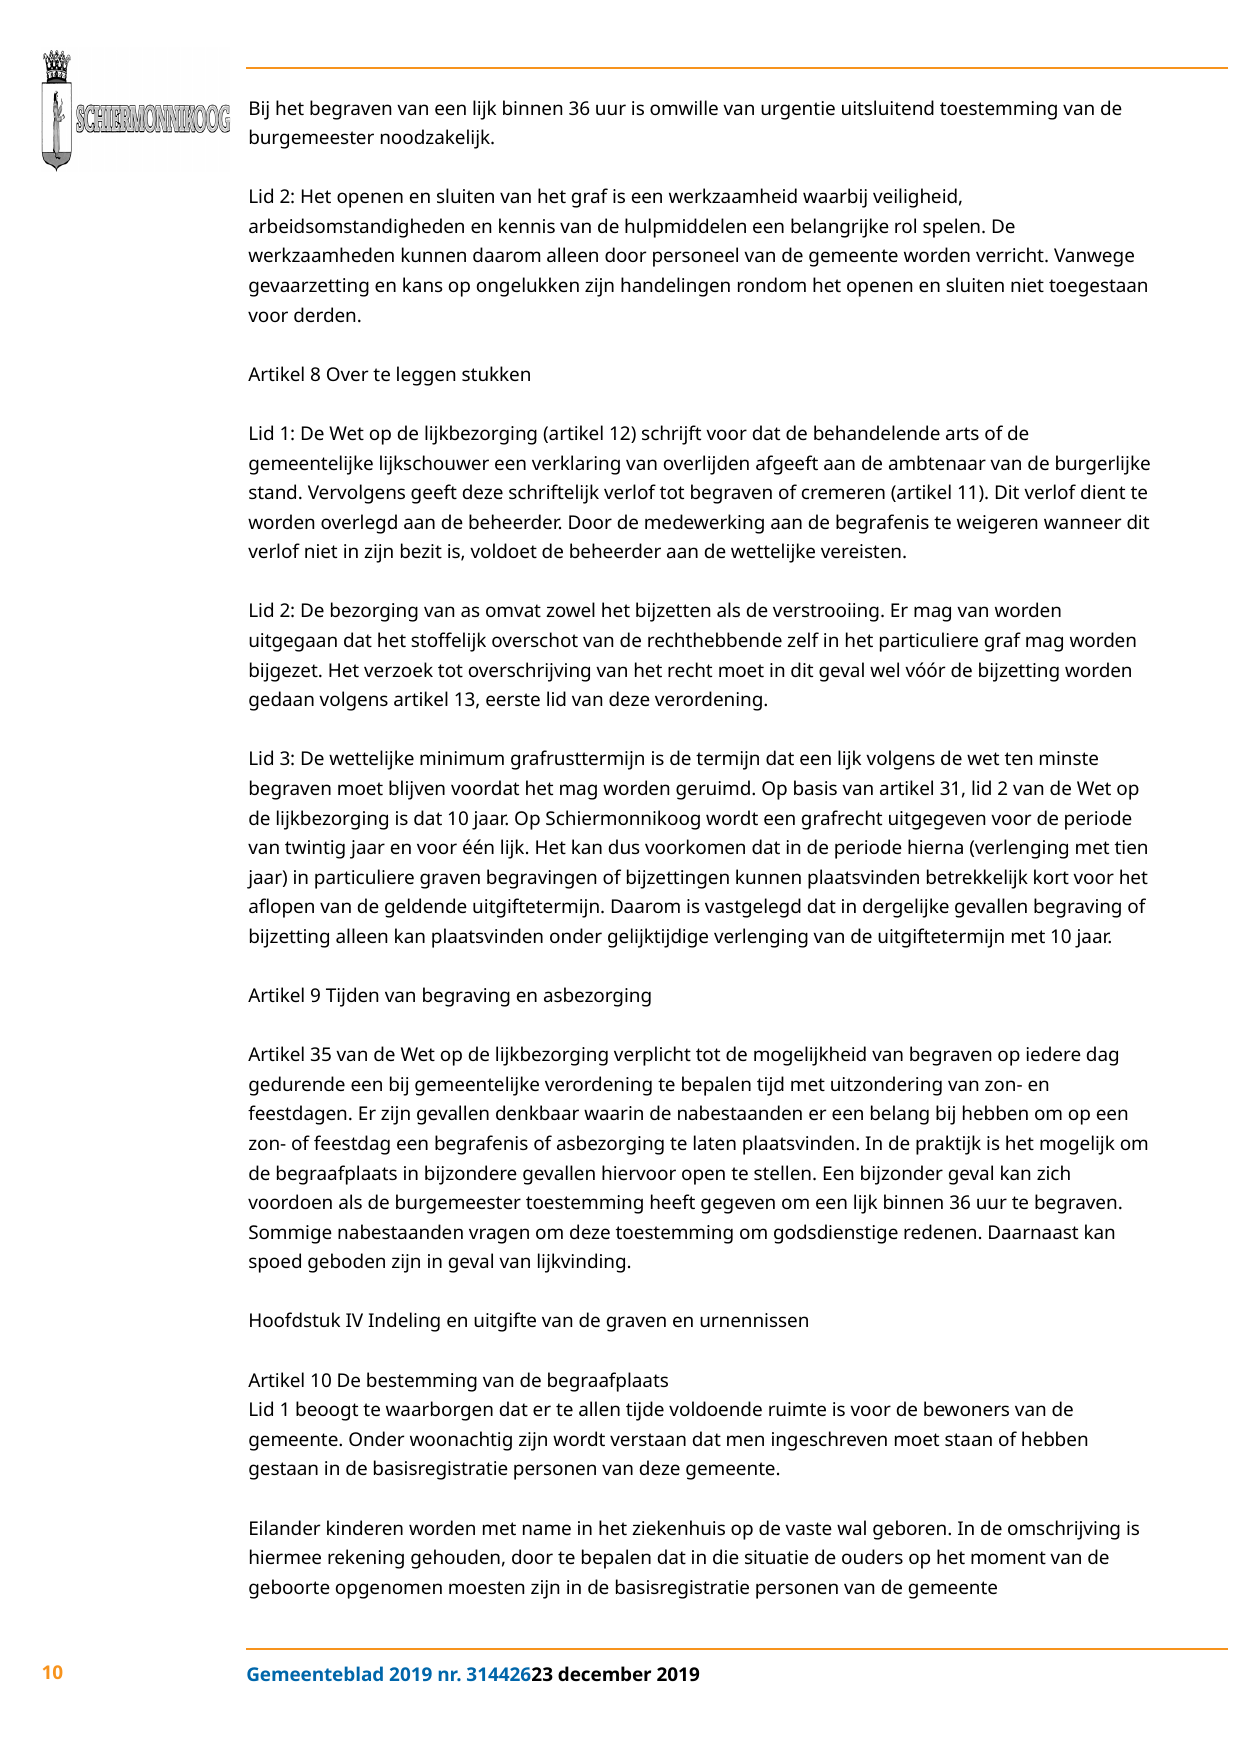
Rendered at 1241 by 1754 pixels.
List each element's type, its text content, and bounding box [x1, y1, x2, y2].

text Artikel 8 Over te leggen stukken [248, 361, 1152, 387]
text Bij het begraven van een lijk binnen 36 uur is omwille van urgentie uitsluitend toestemming van de burgemeester noodzakelijk. [248, 95, 1152, 150]
text Artikel 10 De bestemming van de begraafplaats [248, 1367, 1152, 1393]
text Lid 2: De bezorging van as omvat zowel het bijzetten als de verstrooiing. Er mag van worden uitgegaan dat het stoffelijk overschot van de rechthebbende zelf in het particuliere graf mag worden bijgezet. Het verzoek tot overschrijving van het recht moet in dit geval wel vóór de bijzetting worden gedaan volgens artikel 13, eerste lid van deze verordening. [248, 598, 1152, 712]
picture [41, 47, 231, 172]
text Lid 1: De Wet op de lijkbezorging (artikel 12) schrijft voor dat de behandelende arts of de gemeentelijke lijkschouwer een verklaring van overlijden afgeeft aan de ambtenaar van de burgerlijke stand. Vervolgens geeft deze schriftelijk verlof tot begraven of cremeren (artikel 11). Dit verlof dient te worden overlegd aan de beheerder. Door de medewerking aan de begrafenis te weigeren wanneer dit verlof niet in zijn bezit is, voldoet de beheerder aan de wettelijke vereisten. [248, 420, 1152, 564]
text Hoofdstuk IV Indeling en uitgifte van de graven en urnennissen [248, 1308, 1152, 1333]
text Lid 2: Het openen en sluiten van het graf is een werkzaamheid waarbij veiligheid, arbeidsomstandigheden en kennis van de hulpmiddelen een belangrijke rol spelen. De werkzaamheden kunnen daarom alleen door personeel van de gemeente worden verricht. Vanwege gevaarzetting en kans op ongelukken zijn handelingen rondom het openen en sluiten niet toegestaan voor derden. [248, 183, 1152, 328]
text Artikel 9 Tijden van begraving en asbezorging [248, 982, 1152, 1008]
text Eilander kinderen worden met name in het ziekenhuis op de vaste wal geboren. In de omschrijving is hiermee rekening gehouden, door te bepalen dat in die situatie de ouders op het moment van de geboorte opgenomen moesten zijn in de basisregistratie personen van de gemeente [248, 1515, 1152, 1600]
text Lid 1 beoogt te waarborgen dat er te allen tijde voldoende ruimte is voor de bewoners van de gemeente. Onder woonachtig zijn wordt verstaan dat men ingeschreven moet staan of hebben gestaan in de basisregistratie personen van deze gemeente. [248, 1396, 1152, 1481]
text Lid 3: De wettelijke minimum grafrusttermijn is de termijn dat een lijk volgens de wet ten minste begraven moet blijven voordat het mag worden geruimd. Op basis van artikel 31, lid 2 van de Wet op de lijkbezorging is dat 10 jaar. Op Schiermonnikoog wordt een grafrecht uitgegeven voor de periode van twintig jaar en voor één lijk. Het kan dus voorkomen dat in de periode hierna (verlenging met tien jaar) in particuliere graven begravingen of bijzettingen kunnen plaatsvinden betrekkelijk kort voor het aflopen van de geldende uitgiftetermijn. Daarom is vastgelegd dat in dergelijke gevallen begraving of bijzetting alleen kan plaatsvinden onder gelijktijdige verlenging van de uitgiftetermijn met 10 jaar. [248, 746, 1152, 949]
text Artikel 35 van de Wet op de lijkbezorging verplicht tot de mogelijkheid van begraven op iedere dag gedurende een bij gemeentelijke verordening te bepalen tijd met uitzondering van zon- en feestdagen. Er zijn gevallen denkbaar waarin de nabestaanden er een belang bij hebben om op een zon- of feestdag een begrafenis of asbezorging te laten plaatsvinden. In de praktijk is het mogelijk om de begraafplaats in bijzondere gevallen hiervoor open te stellen. Een bijzonder geval kan zich voordoen als de burgemeester toestemming heeft gegeven om een lijk binnen 36 uur te begraven. Sommige nabestaanden vragen om deze toestemming om godsdienstige redenen. Daarnaast kan spoed geboden zijn in geval van lijkvinding. [248, 1041, 1152, 1274]
